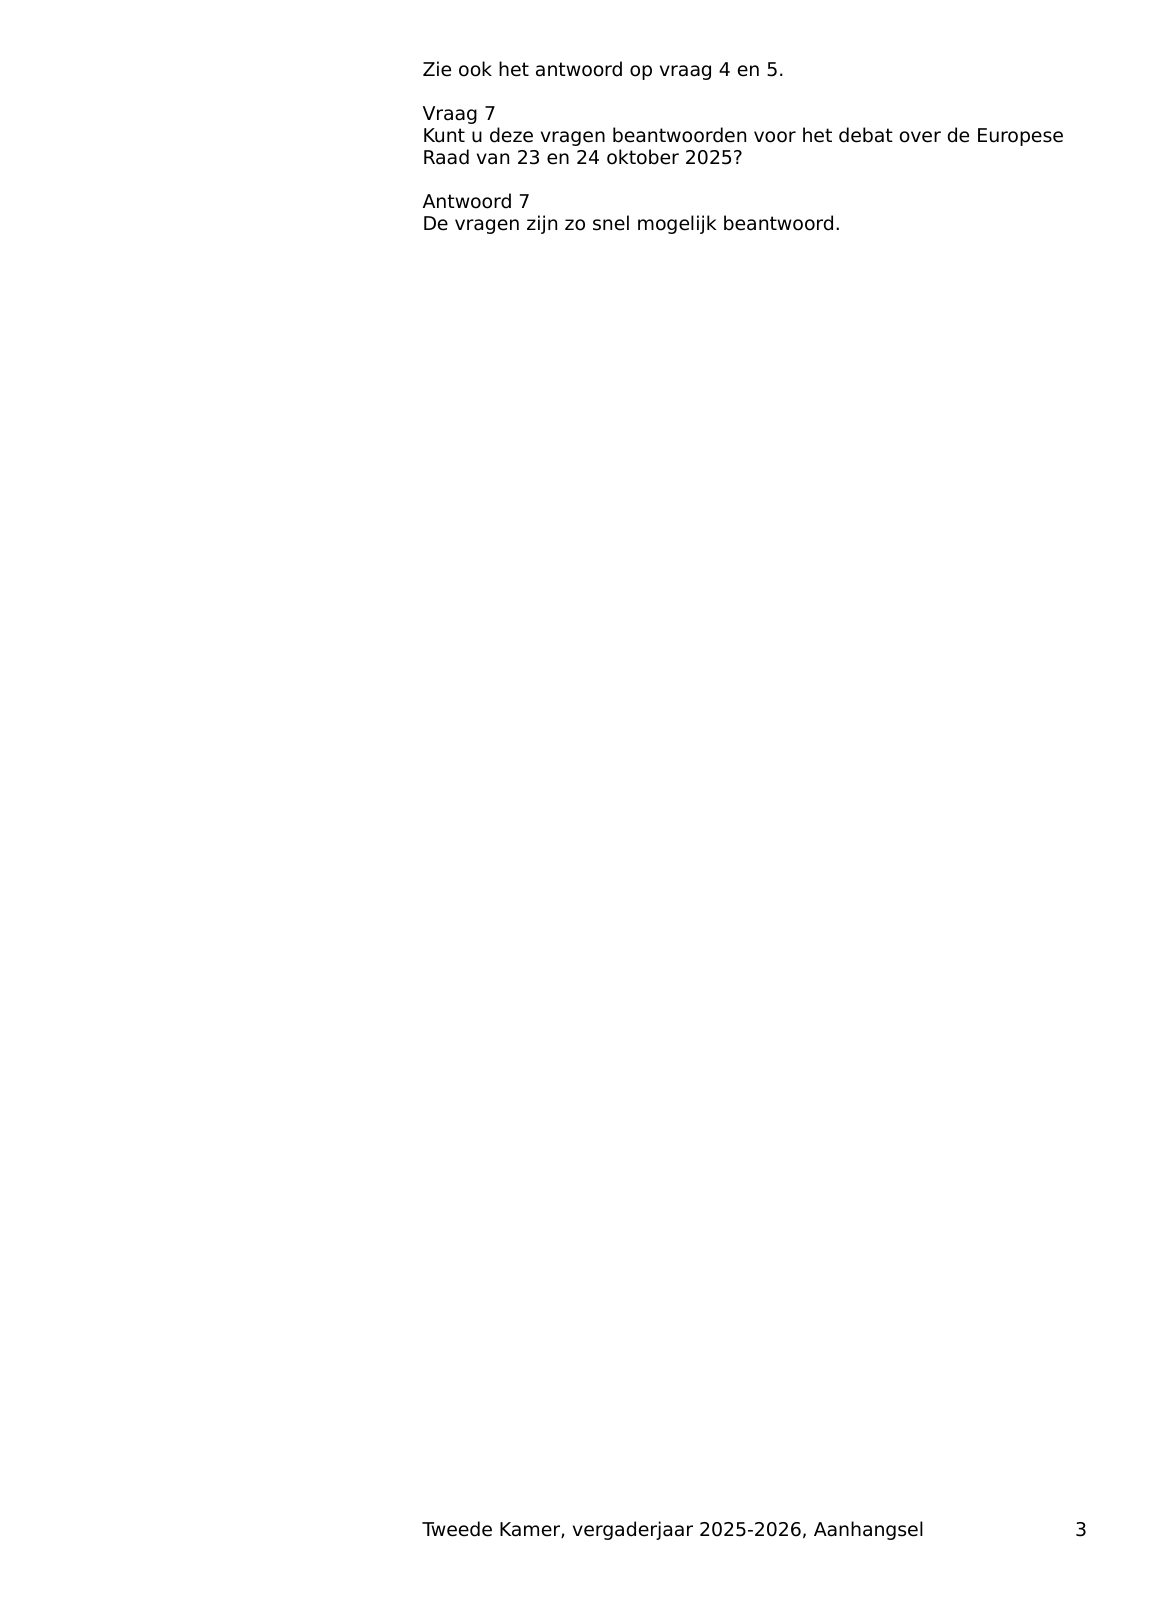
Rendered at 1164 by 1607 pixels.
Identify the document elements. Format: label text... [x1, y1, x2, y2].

text Vraag 7 [422, 103, 1087, 125]
text Zie ook het antwoord op vraag 4 en 5. [422, 59, 1087, 81]
text Kunt u deze vragen beantwoorden voor het debat over de Europese Raad van 23 en 24 oktober 2025? [422, 125, 1087, 169]
text Antwoord 7 [422, 191, 1087, 213]
text De vragen zijn zo snel mogelijk beantwoord. [422, 213, 1087, 235]
